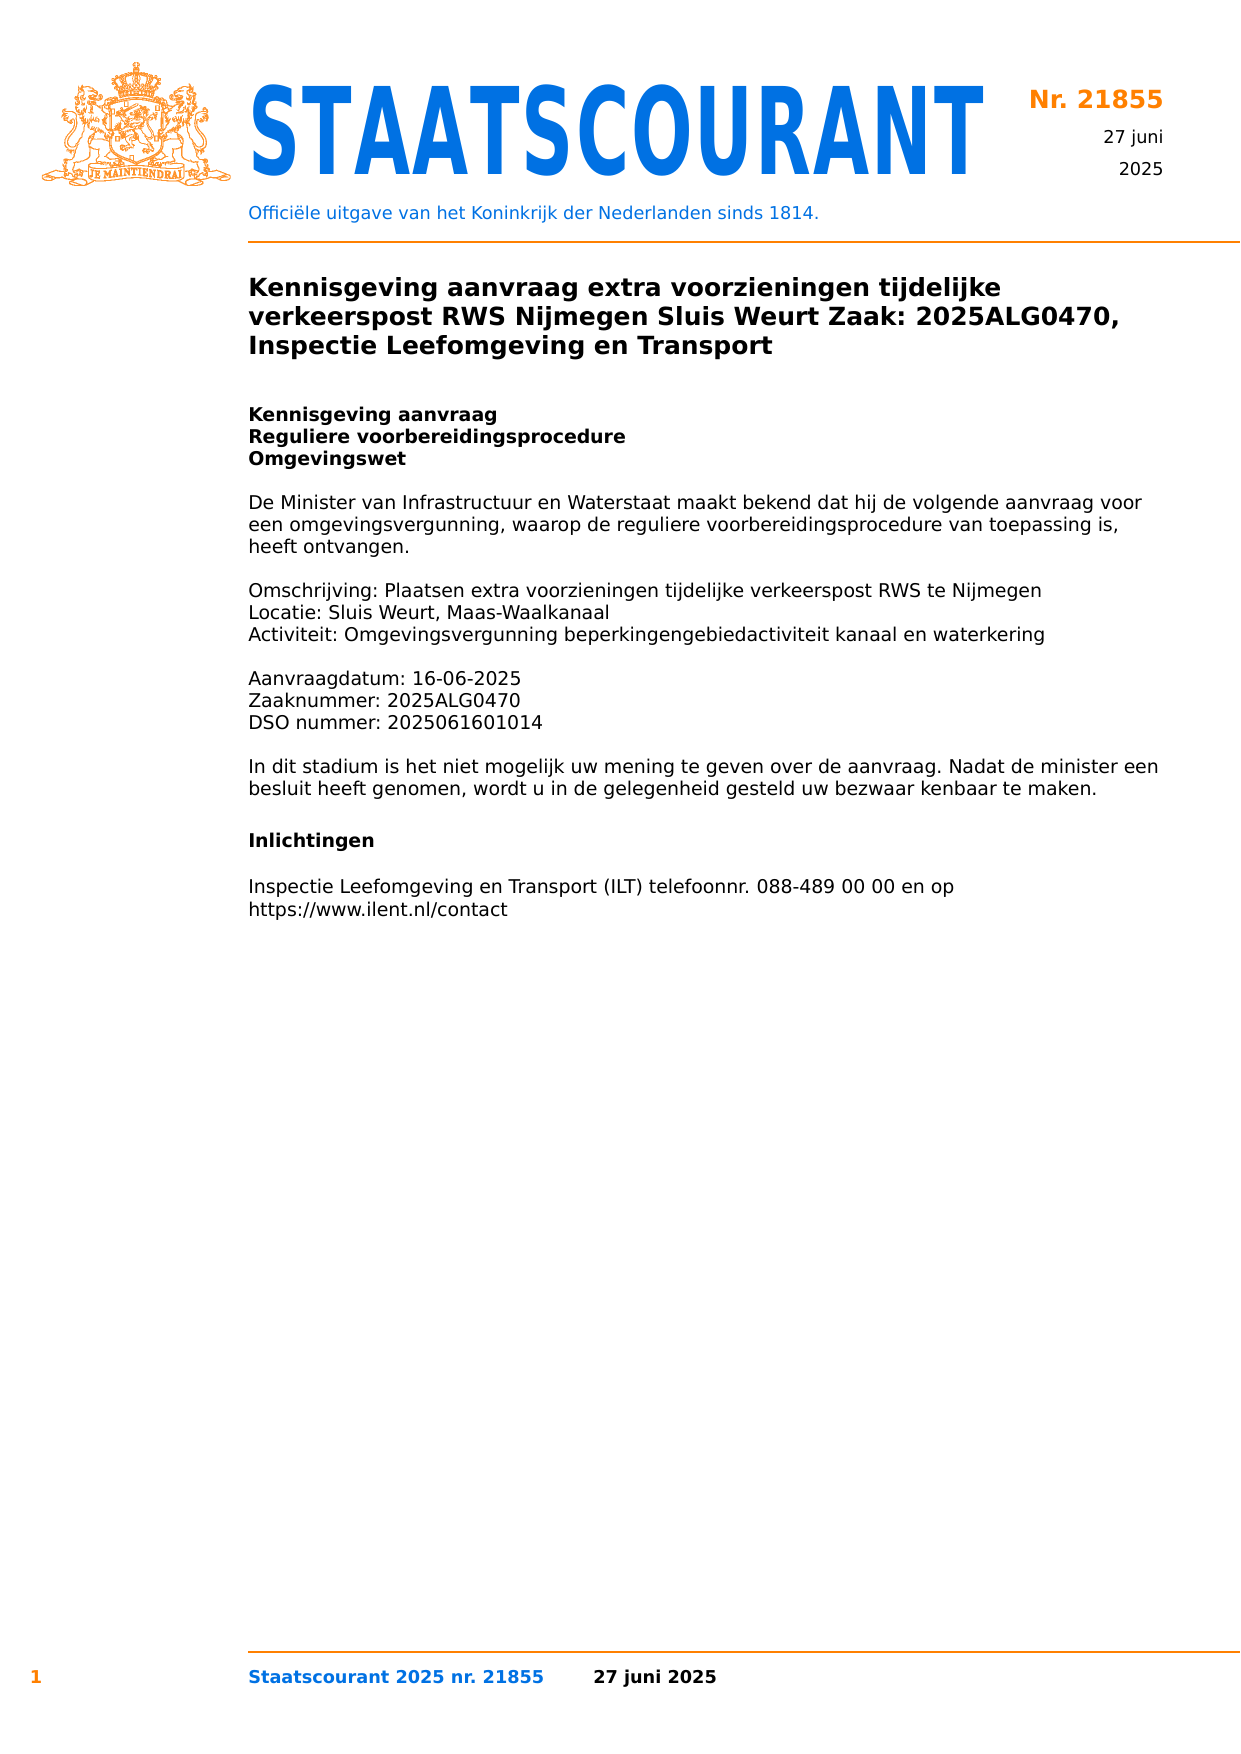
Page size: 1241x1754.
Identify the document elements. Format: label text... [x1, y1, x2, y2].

text Omschrijving: Plaatsen extra voorzieningen tijdelijke verkeerspost RWS te Nijmegen [248, 580, 1163, 602]
text Activiteit: Omgevingsvergunning beperkingengebiedactiviteit kanaal en waterkering [248, 624, 1163, 646]
table_cell Officiële uitgave van het Koninkrijk der Nederlanden sinds 1814. [248, 203, 1240, 241]
table_cell 27 juni [998, 121, 1240, 153]
table_header Nr. 21855 [998, 62, 1240, 121]
text Zaaknummer: 2025ALG0470 [248, 690, 1163, 712]
subtitle Kennisgeving aanvraag extra voorzieningen tijdelijke verkeerspost RWS Nijmegen Sluis Weurt Zaak: 2025ALG0470, Inspectie Leefomgeving en Transport [248, 273, 1163, 361]
text Omgevingswet [248, 448, 1163, 470]
picture [41, 62, 231, 186]
table_header STAATSCOURANT [248, 62, 998, 203]
text Kennisgeving aanvraag [248, 404, 1163, 426]
text Locatie: Sluis Weurt, Maas-Waalkanaal [248, 602, 1163, 624]
text In dit stadium is het niet mogelijk uw mening te geven over de aanvraag. Nadat de minister een besluit heeft genomen, wordt u in de gelegenheid gesteld uw bezwaar kenbaar te maken. [248, 756, 1163, 799]
text DSO nummer: 2025061601014 [248, 712, 1163, 734]
text Inspectie Leefomgeving en Transport (ILT) telefoonnr. 088-489 00 00 en op https://www.ilent.nl/contact [248, 876, 1163, 920]
text Reguliere voorbereidingsprocedure [248, 426, 1163, 448]
subtitle Inlichtingen [248, 829, 1163, 851]
text De Minister van Infrastructuur en Waterstaat maakt bekend dat hij de volgende aanvraag voor een omgevingsvergunning, waarop de reguliere voorbereidingsprocedure van toepassing is, heeft ontvangen. [248, 492, 1163, 558]
text Aanvraagdatum: 16-06-2025 [248, 668, 1163, 690]
table_header [25, 62, 248, 241]
table_cell 2025 [998, 153, 1240, 203]
